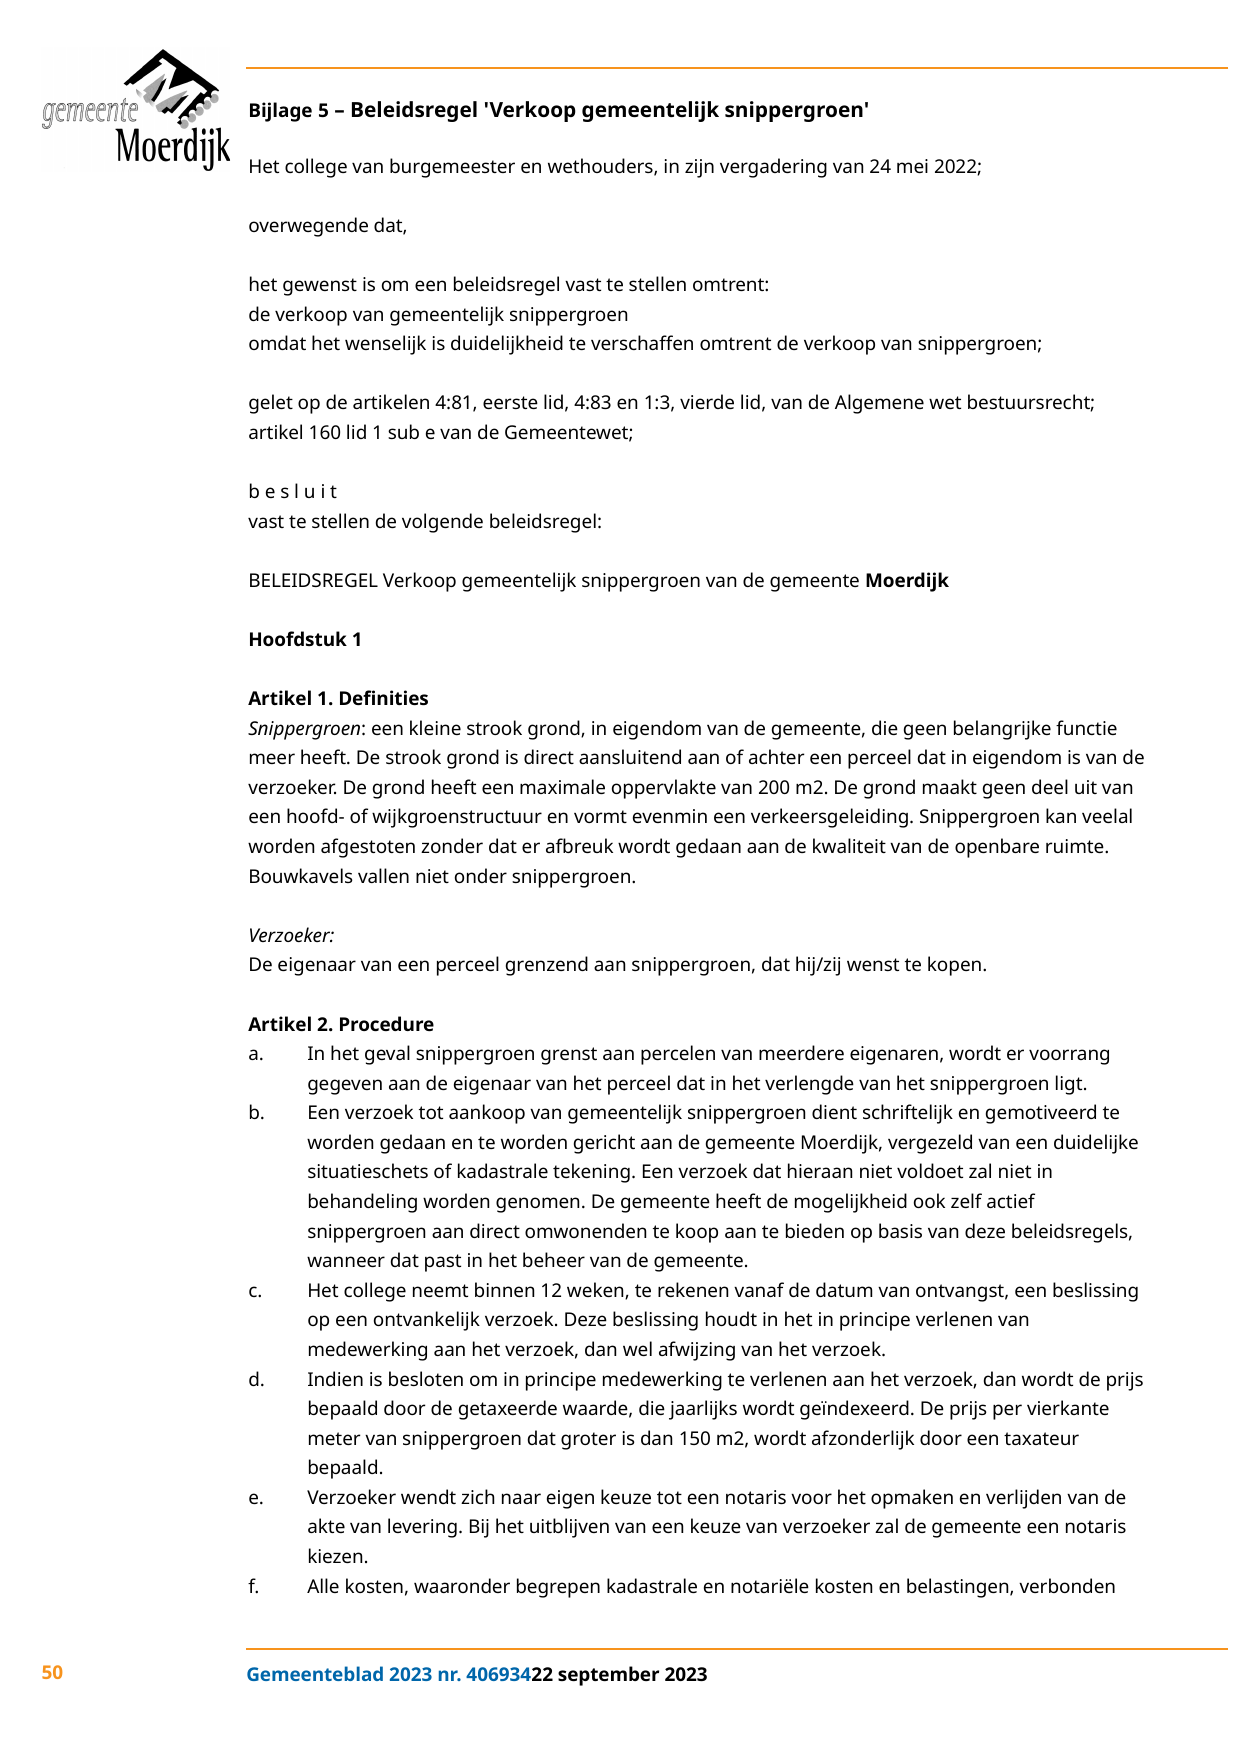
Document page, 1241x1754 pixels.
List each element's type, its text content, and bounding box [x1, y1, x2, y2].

text Hoofdstuk 1 [248, 626, 1152, 652]
text Snippergroen: een kleine strook grond, in eigendom van de gemeente, die geen belangrijke functie meer heeft. De strook grond is direct aansluitend aan of achter een perceel dat in eigendom is van de verzoeker. De grond heeft een maximale oppervlakte van 200 m2. De grond maakt geen deel uit van een hoofd- of wijkgroenstructuur en vormt evenmin een verkeersgeleiding. Snippergroen kan veelal worden afgestoten zonder dat er afbreuk wordt gedaan aan de kwaliteit van de openbare ruimte. Bouwkavels vallen niet onder snippergroen. [248, 715, 1152, 889]
text Het college van burgemeester en wethouders, in zijn vergadering van 24 mei 2022; [248, 153, 1152, 179]
text Bijlage 5 – Beleidsregel 'Verkoop gemeentelijk snippergroen' [248, 95, 1152, 123]
text De eigenaar van een perceel grenzend aan snippergroen, dat hij/zij wenst te kopen. [248, 952, 1152, 977]
list Een verzoek tot aankoop van gemeentelijk snippergroen dient schriftelijk en gemotiveerd te worden gedaan en te worden gericht aan de gemeente Moerdijk, vergezeld van een duidelijke situatieschets of kadastrale tekening. Een verzoek dat hieraan niet voldoet zal niet in behandeling worden genomen. De gemeente heeft de mogelijkheid ook zelf actief snippergroen aan direct omwonenden te koop aan te bieden op basis van deze beleidsregels, wanneer dat past in het beheer van de gemeente. [248, 1099, 1152, 1273]
list Verzoeker wendt zich naar eigen keuze tot een notaris voor het opmaken en verlijden van de akte van levering. Bij het uitblijven van een keuze van verzoeker zal de gemeente een notaris kiezen. [248, 1484, 1152, 1569]
text omdat het wenselijk is duidelijkheid te verschaffen omtrent de verkoop van snippergroen; [248, 330, 1152, 356]
text overwegende dat, [248, 212, 1152, 238]
text vast te stellen de volgende beleidsregel: [248, 508, 1152, 534]
text Artikel 2. Procedure [248, 1011, 1152, 1037]
text gelet op de artikelen 4:81, eerste lid, 4:83 en 1:3, vierde lid, van de Algemene wet bestuursrecht; [248, 389, 1152, 415]
picture [41, 47, 231, 172]
list Het college neemt binnen 12 weken, te rekenen vanaf de datum van ontvangst, een beslissing op een ontvankelijk verzoek. Deze beslissing houdt in het in principe verlenen van medewerking aan het verzoek, dan wel afwijzing van het verzoek. [248, 1277, 1152, 1362]
list Alle kosten, waaronder begrepen kadastrale en notariële kosten en belastingen, verbonden [248, 1573, 1152, 1599]
list Indien is besloten om in principe medewerking te verlenen aan het verzoek, dan wordt de prijs bepaald door de getaxeerde waarde, die jaarlijks wordt geïndexeerd. De prijs per vierkante meter van snippergroen dat groter is dan 150 m2, wordt afzonderlijk door een taxateur bepaald. [248, 1366, 1152, 1480]
text b e s l u i t [248, 478, 1152, 504]
text de verkoop van gemeentelijk snippergroen [248, 301, 1152, 327]
text Verzoeker: [248, 922, 1152, 948]
text artikel 160 lid 1 sub e van de Gemeentewet; [248, 419, 1152, 445]
text BELEIDSREGEL Verkoop gemeentelijk snippergroen van de gemeente Moerdijk [248, 567, 1152, 593]
list In het geval snippergroen grenst aan percelen van meerdere eigenaren, wordt er voorrang gegeven aan de eigenaar van het perceel dat in het verlengde van het snippergroen ligt. [248, 1040, 1152, 1096]
text het gewenst is om een beleidsregel vast te stellen omtrent: [248, 271, 1152, 297]
text Artikel 1. Definities [248, 685, 1152, 711]
